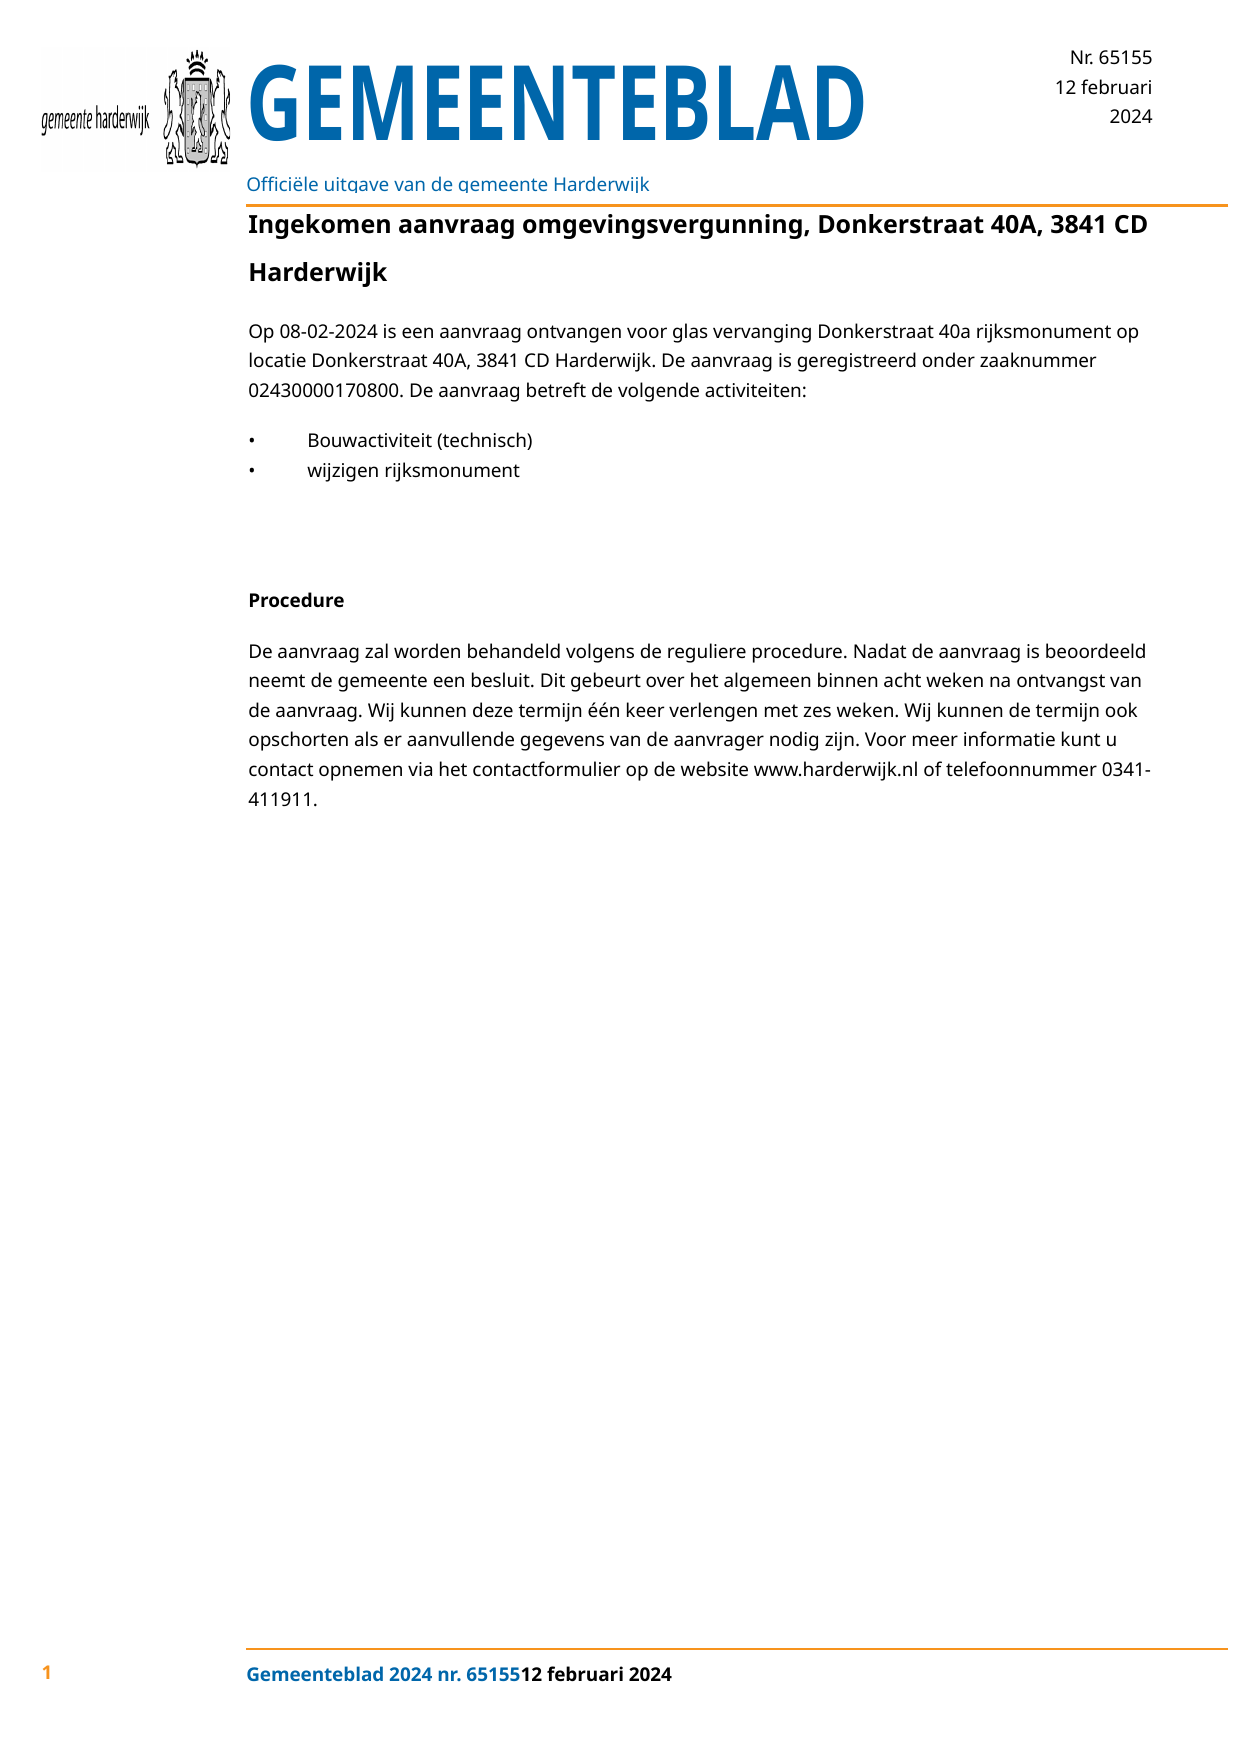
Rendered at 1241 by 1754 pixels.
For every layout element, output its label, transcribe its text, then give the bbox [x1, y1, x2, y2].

text Ingekomen aanvraag omgevingsvergunning, Donkerstraat 40A, 3841 CD Harderwijk [248, 207, 1152, 288]
list Bouwactiviteit (technisch) [248, 427, 1152, 453]
text De aanvraag zal worden behandeld volgens de reguliere procedure. Nadat de aanvraag is beoordeeld neemt de gemeente een besluit. Dit gebeurt over het algemeen binnen acht weken na ontvangst van de aanvraag. Wij kunnen deze termijn één keer verlengen met zes weken. Wij kunnen de termijn ook opschorten als er aanvullende gegevens van de aanvrager nodig zijn. Voor meer informatie kunt u contact opnemen via het contactformulier op de website www.harderwijk.nl of telefoonnummer 0341-411911. [248, 638, 1152, 812]
text Procedure [248, 587, 1152, 613]
text Op 08-02-2024 is een aanvraag ontvangen voor glas vervanging Donkerstraat 40a rijksmonument op locatie Donkerstraat 40A, 3841 CD Harderwijk. De aanvraag is geregistreerd onder zaaknummer 02430000170800. De aanvraag betreft de volgende activiteiten: [248, 318, 1152, 403]
picture [41, 47, 231, 172]
list wijzigen rijksmonument [248, 457, 1152, 483]
